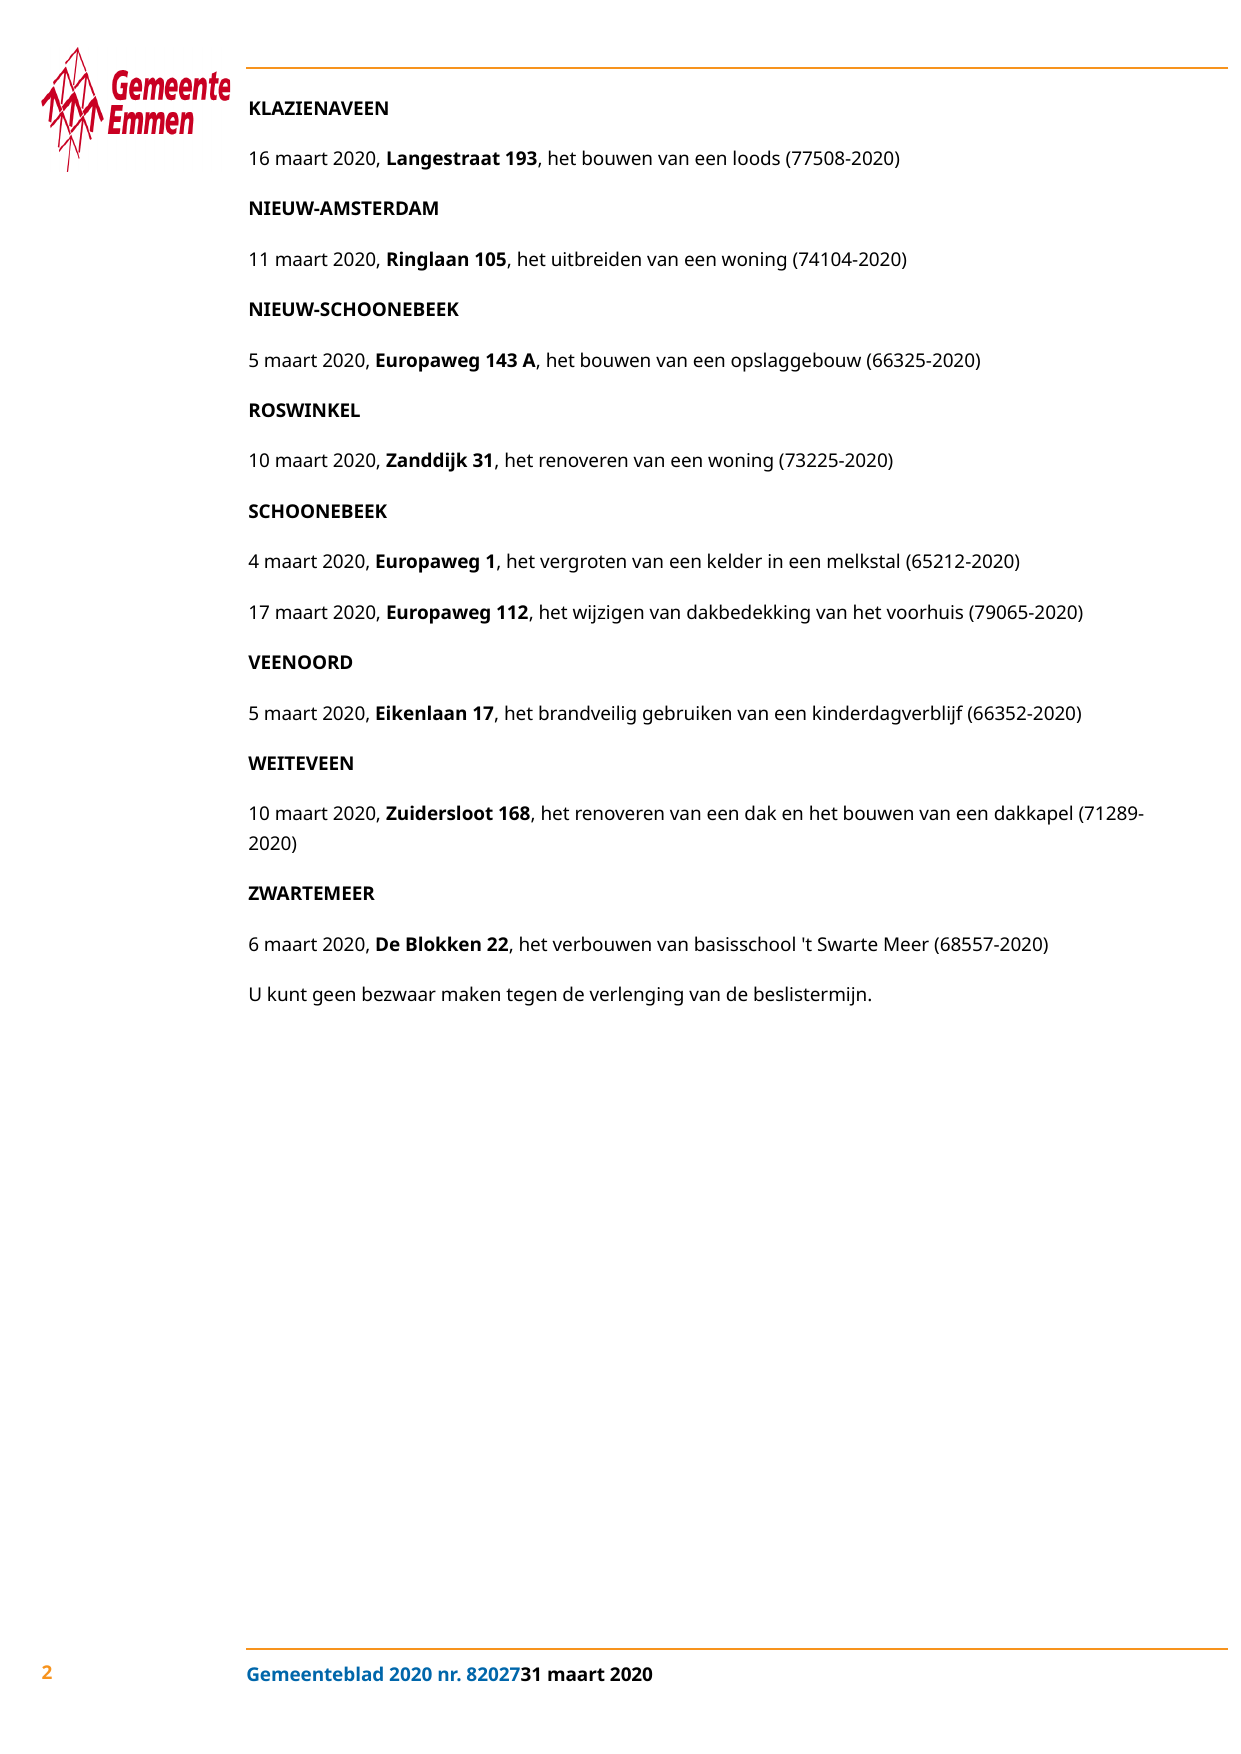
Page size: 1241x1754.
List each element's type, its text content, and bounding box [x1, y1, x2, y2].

text VEENOORD [248, 649, 1152, 675]
text 10 maart 2020, Zanddijk 31, het renoveren van een woning (73225-2020) [248, 448, 1152, 473]
text 5 maart 2020, Eikenlaan 17, het brandveilig gebruiken van een kinderdagverblijf (66352-2020) [248, 700, 1152, 726]
text 10 maart 2020, Zuidersloot 168, het renoveren van een dak en het bouwen van een dakkapel (71289-2020) [248, 801, 1152, 856]
text NIEUW-AMSTERDAM [248, 196, 1152, 221]
text 6 maart 2020, De Blokken 22, het verbouwen van basisschool 't Swarte Meer (68557-2020) [248, 931, 1152, 957]
text ROSWINKEL [248, 397, 1152, 423]
text KLAZIENAVEEN [248, 95, 1152, 121]
text 11 maart 2020, Ringlaan 105, het uitbreiden van een woning (74104-2020) [248, 246, 1152, 272]
text 16 maart 2020, Langestraat 193, het bouwen van een loods (77508-2020) [248, 145, 1152, 171]
picture [41, 47, 231, 172]
text ZWARTEMEER [248, 881, 1152, 906]
text 4 maart 2020, Europaweg 1, het vergroten van een kelder in een melkstal (65212-2020) [248, 548, 1152, 574]
text 17 maart 2020, Europaweg 112, het wijzigen van dakbedekking van het voorhuis (79065-2020) [248, 599, 1152, 625]
text U kunt geen bezwaar maken tegen de verlenging van de beslistermijn. [248, 981, 1152, 1007]
text SCHOONEBEEK [248, 498, 1152, 524]
text NIEUW-SCHOONEBEEK [248, 296, 1152, 322]
text 5 maart 2020, Europaweg 143 A, het bouwen van een opslaggebouw (66325-2020) [248, 347, 1152, 373]
text WEITEVEEN [248, 750, 1152, 776]
